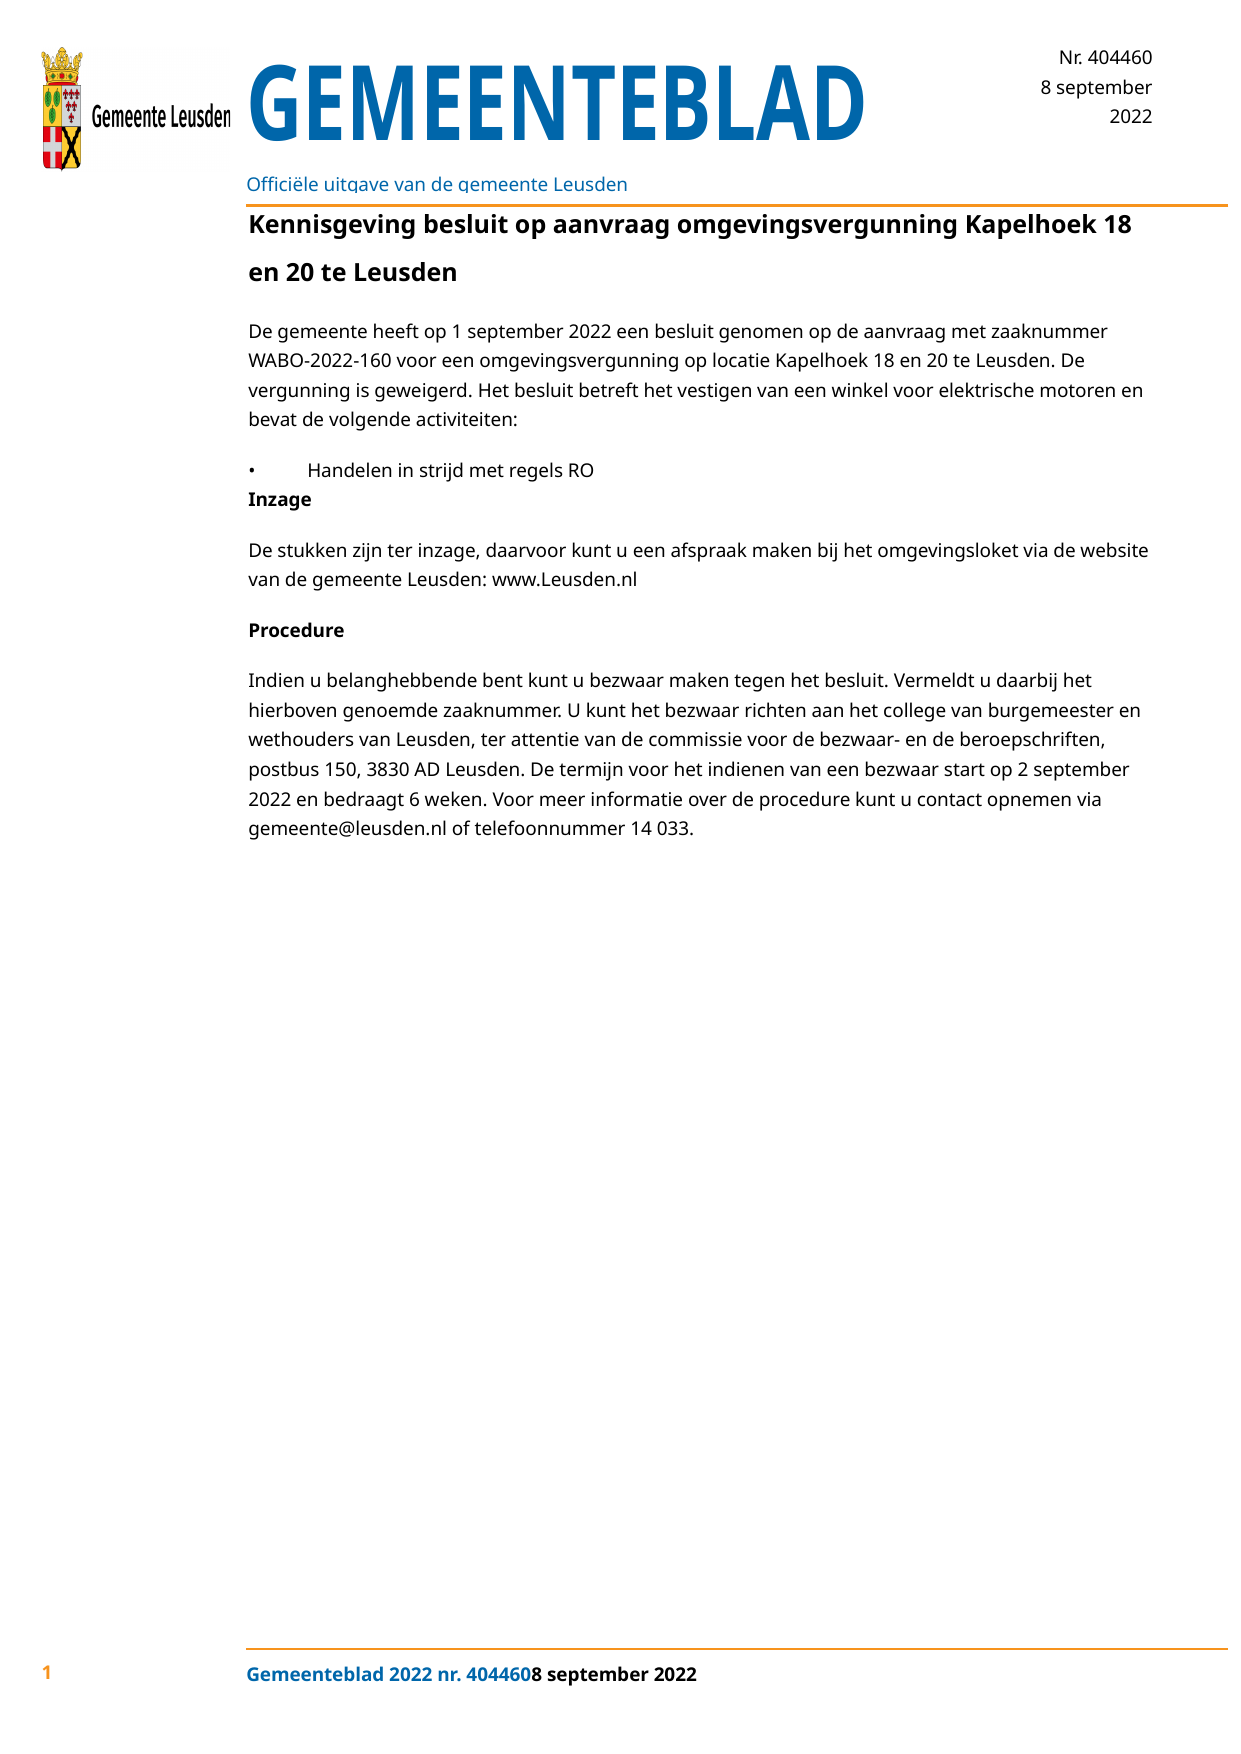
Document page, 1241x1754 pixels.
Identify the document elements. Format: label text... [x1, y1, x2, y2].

text Kennisgeving besluit op aanvraag omgevingsvergunning Kapelhoek 18 en 20 te Leusden [248, 207, 1152, 288]
text Indien u belanghebbende bent kunt u bezwaar maken tegen het besluit. Vermeldt u daarbij het hierboven genoemde zaaknummer. U kunt het bezwaar richten aan het college van burgemeester en wethouders van Leusden, ter attentie van de commissie voor de bezwaar- en de beroepschriften, postbus 150, 3830 AD Leusden. De termijn voor het indienen van een bezwaar start op 2 september 2022 en bedraagt 6 weken. Voor meer informatie over de procedure kunt u contact opnemen via gemeente@leusden.nl of telefoonnummer 14 033. [248, 667, 1152, 841]
text De stukken zijn ter inzage, daarvoor kunt u een afspraak maken bij het omgevingsloket via de website van de gemeente Leusden: www.Leusden.nl [248, 537, 1152, 592]
text Procedure [248, 617, 1152, 643]
text De gemeente heeft op 1 september 2022 een besluit genomen op de aanvraag met zaaknummer WABO-2022-160 voor een omgevingsvergunning op locatie Kapelhoek 18 en 20 te Leusden. De vergunning is geweigerd. Het besluit betreft het vestigen van een winkel voor elektrische motoren en bevat de volgende activiteiten: [248, 318, 1152, 432]
picture [41, 47, 231, 172]
list Handelen in strijd met regels RO [248, 457, 1152, 483]
text Inzage [248, 487, 1152, 512]
